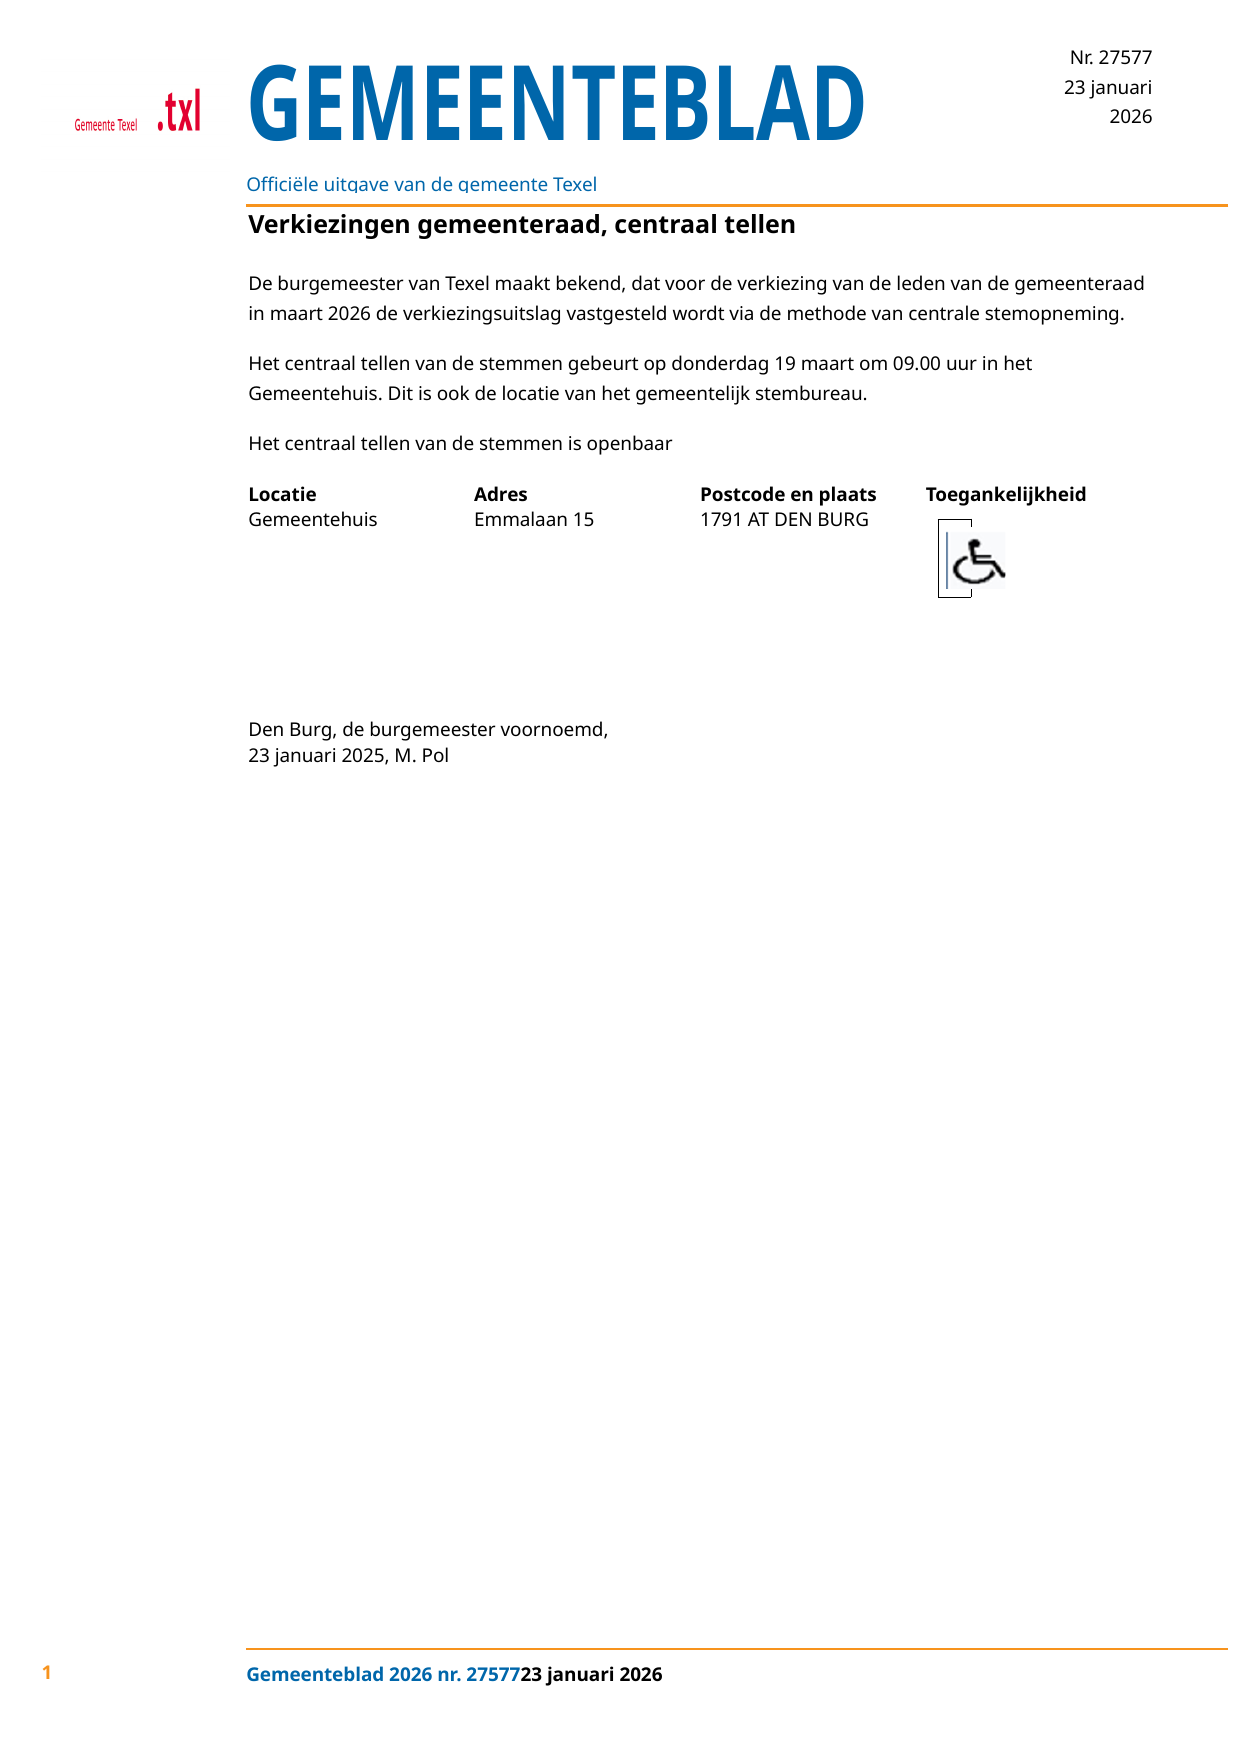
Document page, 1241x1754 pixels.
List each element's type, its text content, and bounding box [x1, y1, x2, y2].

table_cell Gemeentehuis [248, 507, 474, 615]
picture [41, 47, 231, 172]
text De burgemeester van Texel maakt bekend, dat voor de verkiezing van de leden van de gemeenteraad in maart 2026 de verkiezingsuitslag vastgesteld wordt via de methode van centrale stemopneming. [248, 270, 1152, 326]
text Het centraal tellen van de stemmen gebeurt op donderdag 19 maart om 09.00 uur in het Gemeentehuis. Dit is ook de locatie van het gemeentelijk stembureau. [248, 350, 1152, 406]
table_header Postcode en plaats [700, 481, 926, 507]
table_header Adres [474, 481, 700, 507]
table_cell [926, 528, 1152, 615]
table_header Toegankelijkheid [926, 481, 1152, 507]
text Den Burg, de burgemeester voornoemd, [248, 716, 1152, 742]
text Het centraal tellen van de stemmen is openbaar [248, 430, 1152, 456]
picture [946, 527, 1006, 589]
table_cell [926, 507, 1152, 527]
table_cell [939, 520, 971, 527]
table_header Locatie [248, 481, 474, 507]
table_cell [939, 528, 971, 597]
table_cell Emmalaan 15 [474, 507, 700, 615]
text Verkiezingen gemeenteraad, centraal tellen [248, 207, 1152, 241]
text 23 januari 2025, M. Pol [248, 742, 1152, 768]
table_cell 1791 AT DEN BURG [700, 507, 926, 615]
